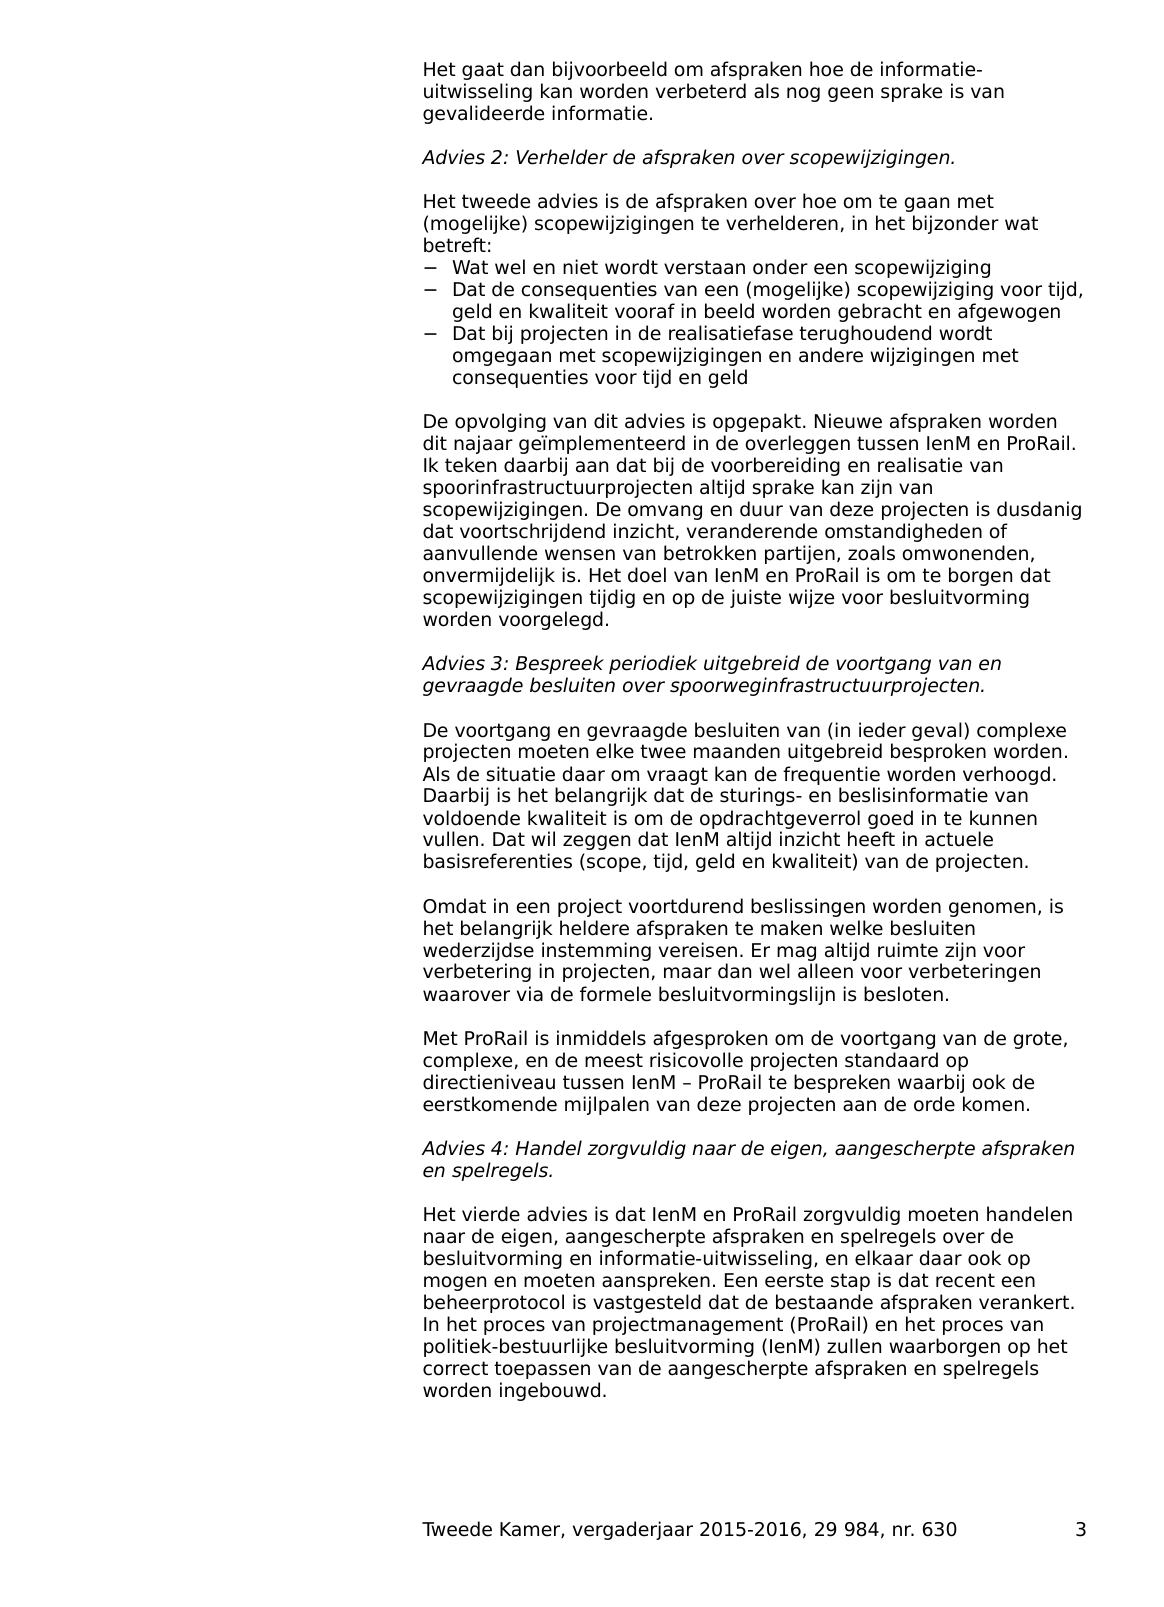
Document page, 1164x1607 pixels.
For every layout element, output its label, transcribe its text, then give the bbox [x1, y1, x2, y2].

text Het tweede advies is de afspraken over hoe om te gaan met (mogelijke) scopewijzigingen te verhelderen, in het bijzonder wat betreft: [422, 191, 1087, 257]
subtitle Advies 4: Handel zorgvuldig naar de eigen, aangescherpte afspraken en spelregels. [422, 1138, 1087, 1182]
text De opvolging van dit advies is opgepakt. Nieuwe afspraken worden dit najaar geïmplementeerd in de overleggen tussen IenM en ProRail. Ik teken daarbij aan dat bij de voorbereiding en realisatie van spoorinfrastructuurprojecten altijd sprake kan zijn van scopewijzigingen. De omvang en duur van deze projecten is dusdanig dat voortschrijdend inzicht, veranderende omstandigheden of aanvullende wensen van betrokken partijen, zoals omwonenden, onvermijdelijk is. Het doel van IenM en ProRail is om te borgen dat scopewijzigingen tijdig en op de juiste wijze voor besluitvorming worden voorgelegd. [422, 411, 1087, 631]
subtitle Advies 3: Bespreek periodiek uitgebreid de voortgang van en gevraagde besluiten over spoorweginfrastructuurprojecten. [422, 653, 1087, 697]
text Omdat in een project voortdurend beslissingen worden genomen, is het belangrijk heldere afspraken te maken welke besluiten wederzijdse instemming vereisen. Er mag altijd ruimte zijn voor verbetering in projecten, maar dan wel alleen voor verbeteringen waarover via de formele besluitvormingslijn is besloten. [422, 896, 1087, 1005]
text Met ProRail is inmiddels afgesproken om de voortgang van de grote, complexe, en de meest risicovolle projecten standaard op directieniveau tussen IenM – ProRail te bespreken waarbij ook de eerstkomende mijlpalen van deze projecten aan de orde komen. [422, 1028, 1087, 1116]
text De voortgang en gevraagde besluiten van (in ieder geval) complexe projecten moeten elke twee maanden uitgebreid besproken worden. Als de situatie daar om vraagt kan de frequentie worden verhoogd. Daarbij is het belangrijk dat de sturings- en beslisinformatie van voldoende kwaliteit is om de opdrachtgeverrol goed in te kunnen vullen. Dat wil zeggen dat IenM altijd inzicht heeft in actuele basisreferenties (scope, tijd, geld en kwaliteit) van de projecten. [422, 719, 1087, 873]
text Het vierde advies is dat IenM en ProRail zorgvuldig moeten handelen naar de eigen, aangescherpte afspraken en spelregels over de besluitvorming en informatie-uitwisseling, en elkaar daar ook op mogen en moeten aanspreken. Een eerste stap is dat recent een beheerprotocol is vastgesteld dat de bestaande afspraken verankert. In het proces van projectmanagement (ProRail) en het proces van politiek-bestuurlijke besluitvorming (IenM) zullen waarborgen op het correct toepassen van de aangescherpte afspraken en spelregels worden ingebouwd. [422, 1204, 1087, 1402]
text − Dat de consequenties van een (mogelijke) scopewijziging voor tijd, geld en kwaliteit vooraf in beeld worden gebracht en afgewogen [422, 279, 1087, 323]
text − Wat wel en niet wordt verstaan onder een scopewijziging [422, 257, 1087, 279]
text − Dat bij projecten in de realisatiefase terughoudend wordt omgegaan met scopewijzigingen en andere wijzigingen met consequenties voor tijd en geld [422, 323, 1087, 389]
text Het gaat dan bijvoorbeeld om afspraken hoe de informatie-uitwisseling kan worden verbeterd als nog geen sprake is van gevalideerde informatie. [422, 59, 1087, 125]
subtitle Advies 2: Verhelder de afspraken over scopewijzigingen. [422, 147, 1087, 169]
